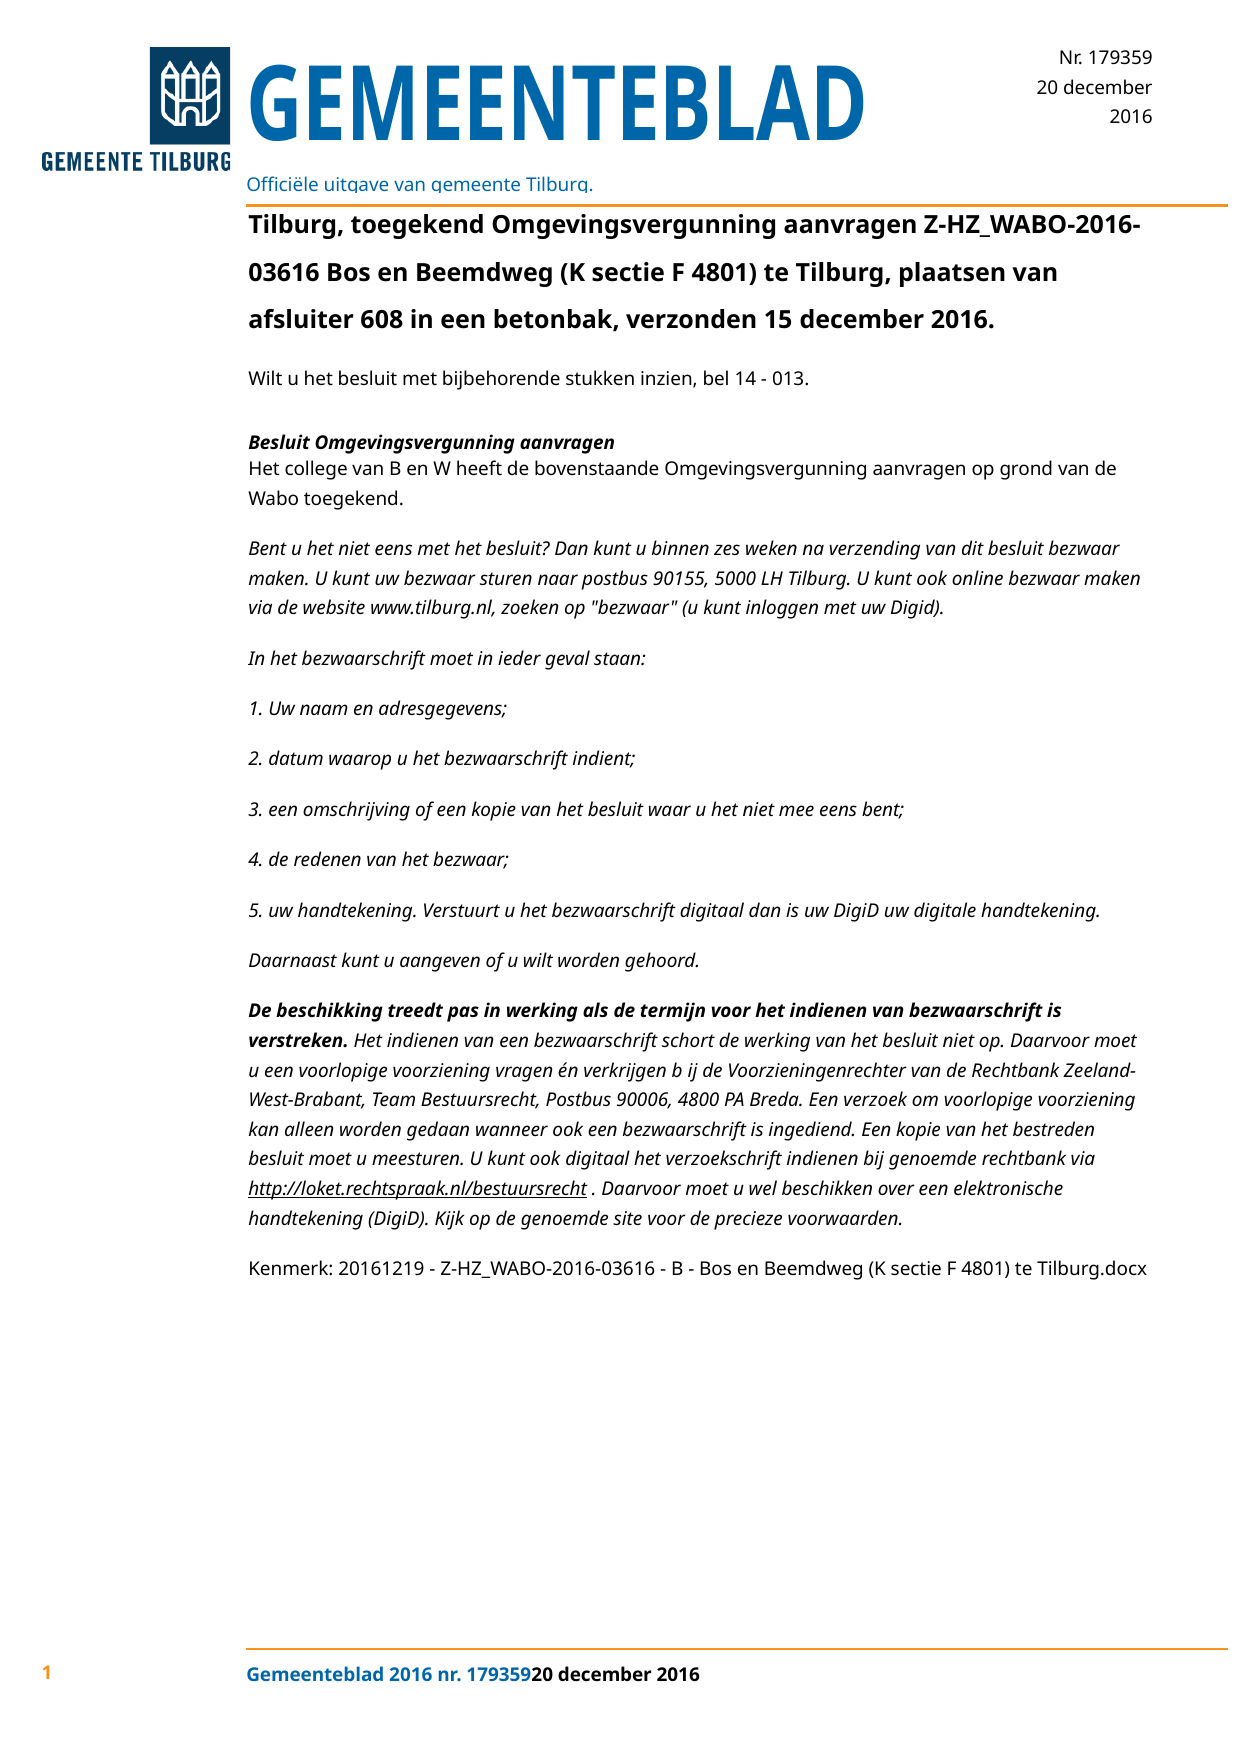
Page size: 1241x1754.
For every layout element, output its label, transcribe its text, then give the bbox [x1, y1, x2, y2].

text Kenmerk: 20161219 - Z-HZ_WABO-2016-03616 - B - Bos en Beemdweg (K sectie F 4801) te Tilburg.docx [248, 1255, 1152, 1281]
text 3. een omschrijving of een kopie van het besluit waar u het niet mee eens bent; [248, 796, 1152, 822]
text 1. Uw naam en adresgegevens; [248, 695, 1152, 721]
text 4. de redenen van het bezwaar; [248, 846, 1152, 872]
text In het bezwaarschrift moet in ieder geval staan: [248, 645, 1152, 671]
text 5. uw handtekening. Verstuurt u het bezwaarschrift digitaal dan is uw DigiD uw digitale handtekening. [248, 897, 1152, 923]
text De beschikking treedt pas in werking als de termijn voor het indienen van bezwaarschrift is verstreken. Het indienen van een bezwaarschrift schort de werking van het besluit niet op. Daarvoor moet u een voorlopige voorziening vragen én verkrijgen b ij de Voorzieningenrechter van de Rechtbank Zeeland-West-Brabant, Team Bestuursrecht, Postbus 90006, 4800 PA Breda. Een verzoek om voorlopige voorziening kan alleen worden gedaan wanneer ook een bezwaarschrift is ingediend. Een kopie van het bestreden besluit moet u meesturen. U kunt ook digitaal het verzoekschrift indienen bij genoemde rechtbank via http://loket.rechtspraak.nl/bestuursrecht . Daarvoor moet u wel beschikken over een elektronische handtekening (DigiD). Kijk op de genoemde site voor de precieze voorwaarden. [248, 998, 1152, 1231]
text Het college van B en W heeft de bovenstaande Omgevingsvergunning aanvragen op grond van de Wabo toegekend. [248, 455, 1152, 511]
text Bent u het niet eens met het besluit? Dan kunt u binnen zes weken na verzending van dit besluit bezwaar maken. U kunt uw bezwaar sturen naar postbus 90155, 5000 LH Tilburg. U kunt ook online bezwaar maken via de website www.tilburg.nl, zoeken op "bezwaar" (u kunt inloggen met uw Digid). [248, 535, 1152, 620]
text Wilt u het besluit met bijbehorende stukken inzien, bel 14 - 013. [248, 366, 1152, 391]
picture [41, 47, 231, 172]
text Tilburg, toegekend Omgevingsvergunning aanvragen Z-HZ_WABO-2016-03616 Bos en Beemdweg (K sectie F 4801) te Tilburg, plaatsen van afsluiter 608 in een betonbak, verzonden 15 december 2016. [248, 207, 1152, 336]
text Daarnaast kunt u aangeven of u wilt worden gehoord. [248, 947, 1152, 973]
text Besluit Omgevingsvergunning aanvragen [248, 429, 1152, 455]
text 2. datum waarop u het bezwaarschrift indient; [248, 746, 1152, 771]
